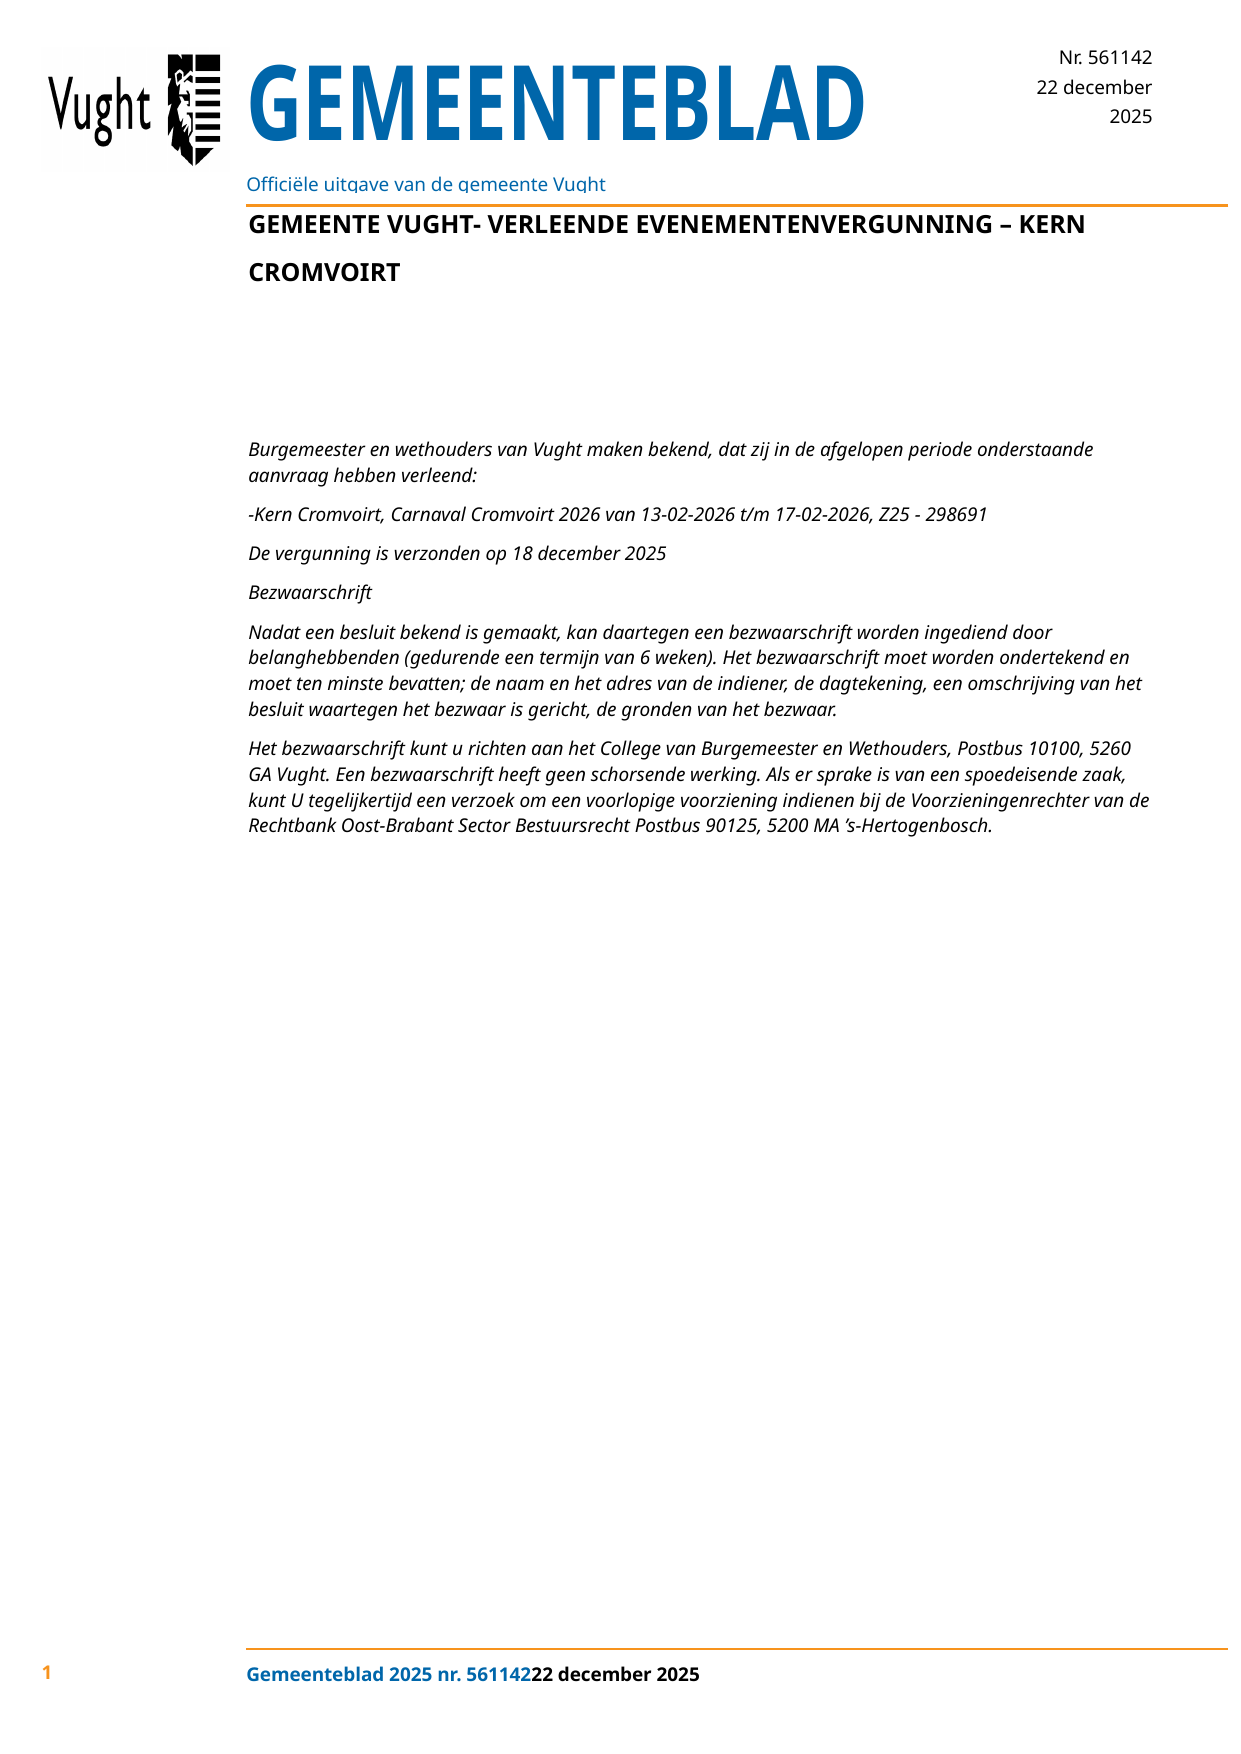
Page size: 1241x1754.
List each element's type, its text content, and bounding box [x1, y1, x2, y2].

picture [41, 47, 231, 172]
text GEMEENTE VUGHT- VERLEENDE EVENEMENTENVERGUNNING – KERN CROMVOIRT [248, 207, 1152, 288]
text Het bezwaarschrift kunt u richten aan het College van Burgemeester en Wethouders, Postbus 10100, 5260 GA Vught. Een bezwaarschrift heeft geen schorsende werking. Als er sprake is van een spoedeisende zaak, kunt U tegelijkertijd een verzoek om een voorlopige voorziening indienen bij de Voorzieningenrechter van de Rechtbank Oost-Brabant Sector Bestuursrecht Postbus 90125, 5200 MA ’s-Hertogenbosch. [248, 735, 1152, 838]
text Nadat een besluit bekend is gemaakt, kan daartegen een bezwaarschrift worden ingediend door belanghebbenden (gedurende een termijn van 6 weken). Het bezwaarschrift moet worden ondertekend en moet ten minste bevatten; de naam en het adres van de indiener, de dagtekening, een omschrijving van het besluit waartegen het bezwaar is gericht, de gronden van het bezwaar. [248, 619, 1152, 722]
text De vergunning is verzonden op 18 december 2025 [248, 540, 1152, 566]
text -Kern Cromvoirt, Carnaval Cromvoirt 2026 van 13-02-2026 t/m 17-02-2026, Z25 - 298691 [248, 501, 1152, 527]
text Burgemeester en wethouders van Vught maken bekend, dat zij in de afgelopen periode onderstaande aanvraag hebben verleend: [248, 436, 1152, 487]
text Bezwaarschrift [248, 579, 1152, 605]
